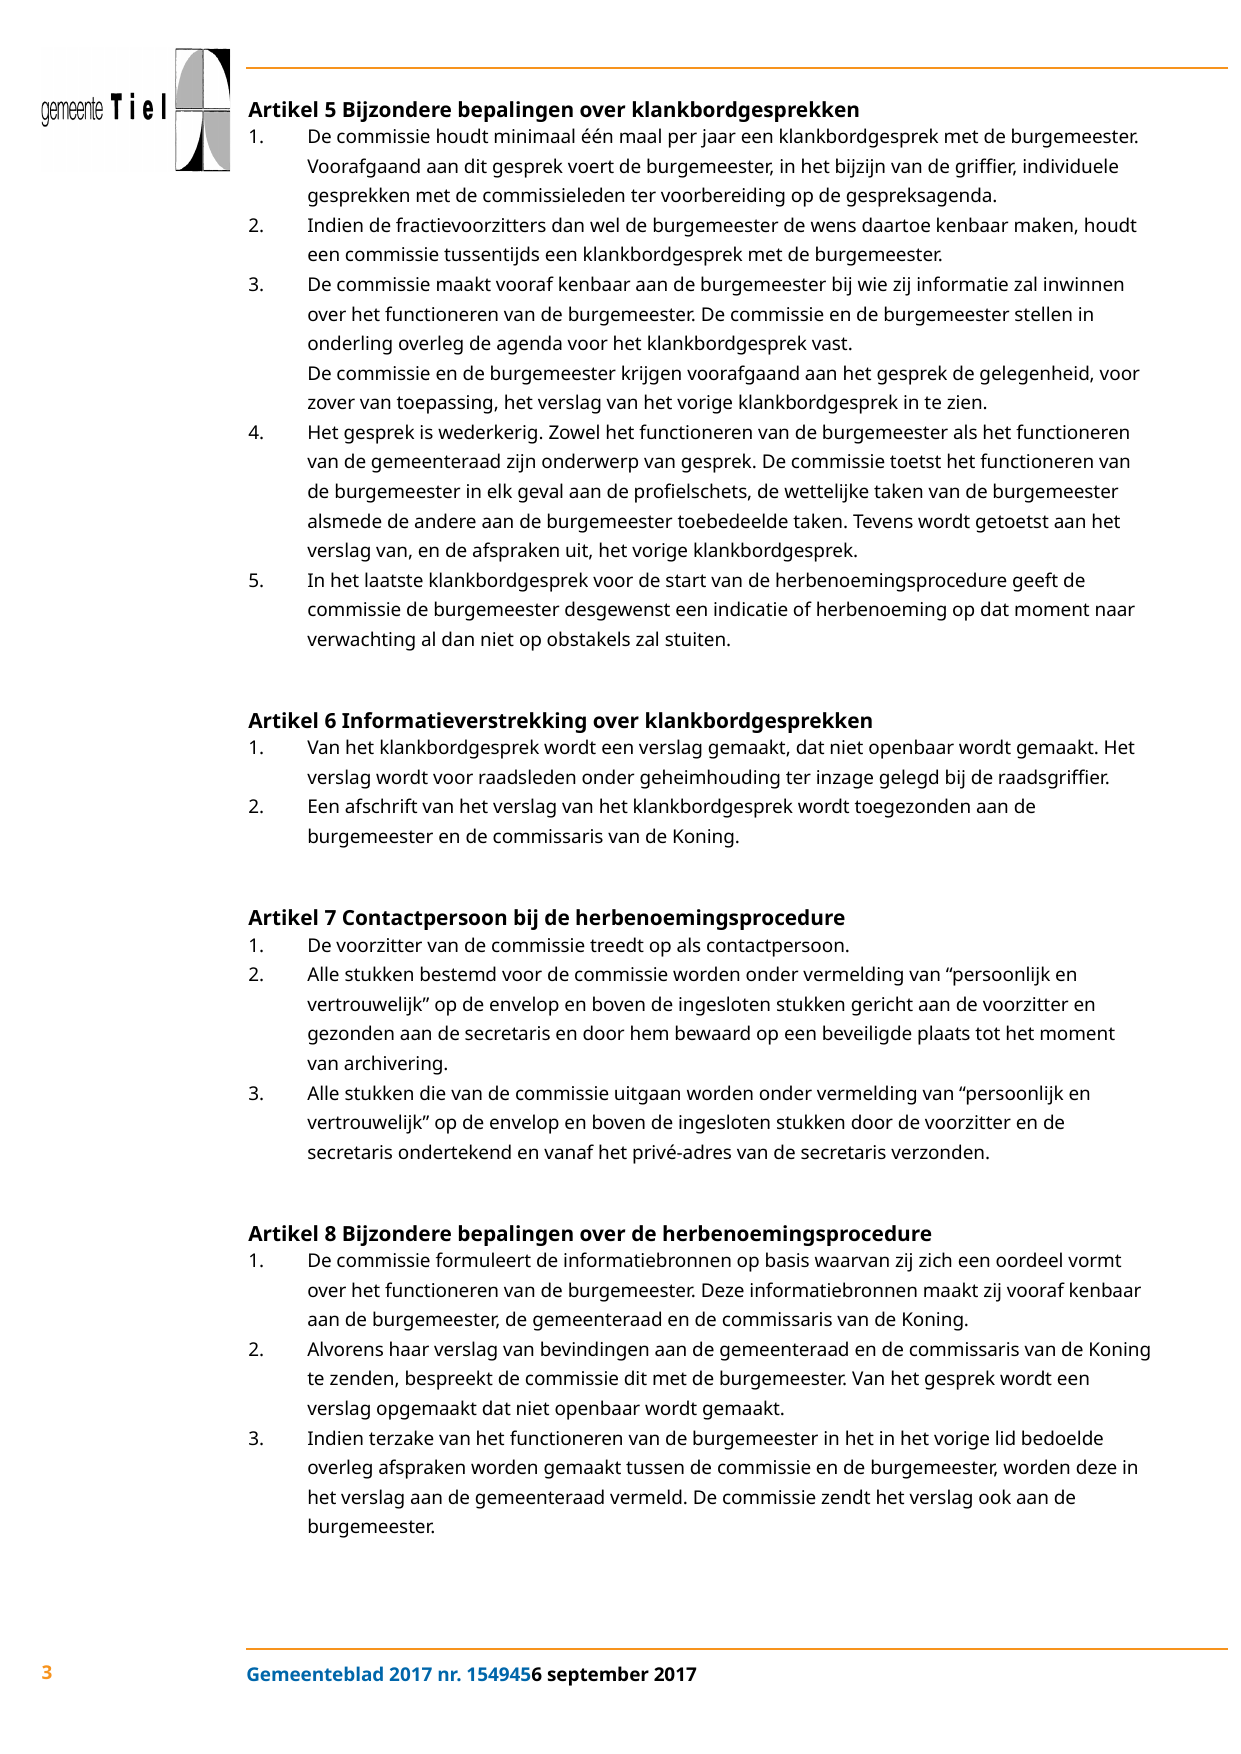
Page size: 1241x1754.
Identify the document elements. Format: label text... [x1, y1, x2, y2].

list De commissie formuleert de informatiebronnen op basis waarvan zij zich een oordeel vormt over het functioneren van de burgemeester. Deze informatiebronnen maakt zij vooraf kenbaar aan de burgemeester, de gemeenteraad en de commissaris van de Koning. [248, 1247, 1152, 1332]
text Artikel 8 Bijzondere bepalingen over de herbenoemingsprocedure [248, 1219, 1152, 1247]
picture [41, 47, 231, 172]
list Alle stukken die van de commissie uitgaan worden onder vermelding van “persoonlijk en vertrouwelijk” op de envelop en boven de ingesloten stukken door de voorzitter en de secretaris ondertekend en vanaf het privé-adres van de secretaris verzonden. [248, 1080, 1152, 1164]
list Indien de fractievoorzitters dan wel de burgemeester de wens daartoe kenbaar maken, houdt een commissie tussentijds een klankbordgesprek met de burgemeester. [248, 212, 1152, 267]
list De commissie en de burgemeester krijgen voorafgaand aan het gesprek de gelegenheid, voor zover van toepassing, het verslag van het vorige klankbordgesprek in te zien. [248, 360, 1152, 415]
list Indien terzake van het functioneren van de burgemeester in het in het vorige lid bedoelde overleg afspraken worden gemaakt tussen de commissie en de burgemeester, worden deze in het verslag aan de gemeenteraad vermeld. De commissie zendt het verslag ook aan de burgemeester. [248, 1425, 1152, 1539]
list De commissie maakt vooraf kenbaar aan de burgemeester bij wie zij informatie zal inwinnen over het functioneren van de burgemeester. De commissie en de burgemeester stellen in onderling overleg de agenda voor het klankbordgesprek vast. [248, 271, 1152, 356]
list De commissie houdt minimaal één maal per jaar een klankbordgesprek met de burgemeester. Voorafgaand aan dit gesprek voert de burgemeester, in het bijzijn van de griffier, individuele gesprekken met de commissieleden ter voorbereiding op de gespreksagenda. [248, 123, 1152, 208]
list In het laatste klankbordgesprek voor de start van de herbenoemingsprocedure geeft de commissie de burgemeester desgewenst een indicatie of herbenoeming op dat moment naar verwachting al dan niet op obstakels zal stuiten. [248, 567, 1152, 652]
list Alvorens haar verslag van bevindingen aan de gemeenteraad en de commissaris van de Koning te zenden, bespreekt de commissie dit met de burgemeester. Van het gesprek wordt een verslag opgemaakt dat niet openbaar wordt gemaakt. [248, 1336, 1152, 1421]
text Artikel 5 Bijzondere bepalingen over klankbordgesprekken [248, 95, 1152, 123]
list Het gesprek is wederkerig. Zowel het functioneren van de burgemeester als het functioneren van de gemeenteraad zijn onderwerp van gesprek. De commissie toetst het functioneren van de burgemeester in elk geval aan de profielschets, de wettelijke taken van de burgemeester alsmede de andere aan de burgemeester toebedeelde taken. Tevens wordt getoetst aan het verslag van, en de afspraken uit, het vorige klankbordgesprek. [248, 419, 1152, 563]
text Artikel 7 Contactpersoon bij de herbenoemingsprocedure [248, 903, 1152, 932]
list Alle stukken bestemd voor de commissie worden onder vermelding van “persoonlijk en vertrouwelijk” op de envelop en boven de ingesloten stukken gericht aan de voorzitter en gezonden aan de secretaris en door hem bewaard op een beveiligde plaats tot het moment van archivering. [248, 961, 1152, 1076]
text Artikel 6 Informatieverstrekking over klankbordgesprekken [248, 706, 1152, 734]
list Van het klankbordgesprek wordt een verslag gemaakt, dat niet openbaar wordt gemaakt. Het verslag wordt voor raadsleden onder geheimhouding ter inzage gelegd bij de raadsgriffier. [248, 734, 1152, 790]
list De voorzitter van de commissie treedt op als contactpersoon. [248, 932, 1152, 957]
list Een afschrift van het verslag van het klankbordgesprek wordt toegezonden aan de burgemeester en de commissaris van de Koning. [248, 794, 1152, 849]
